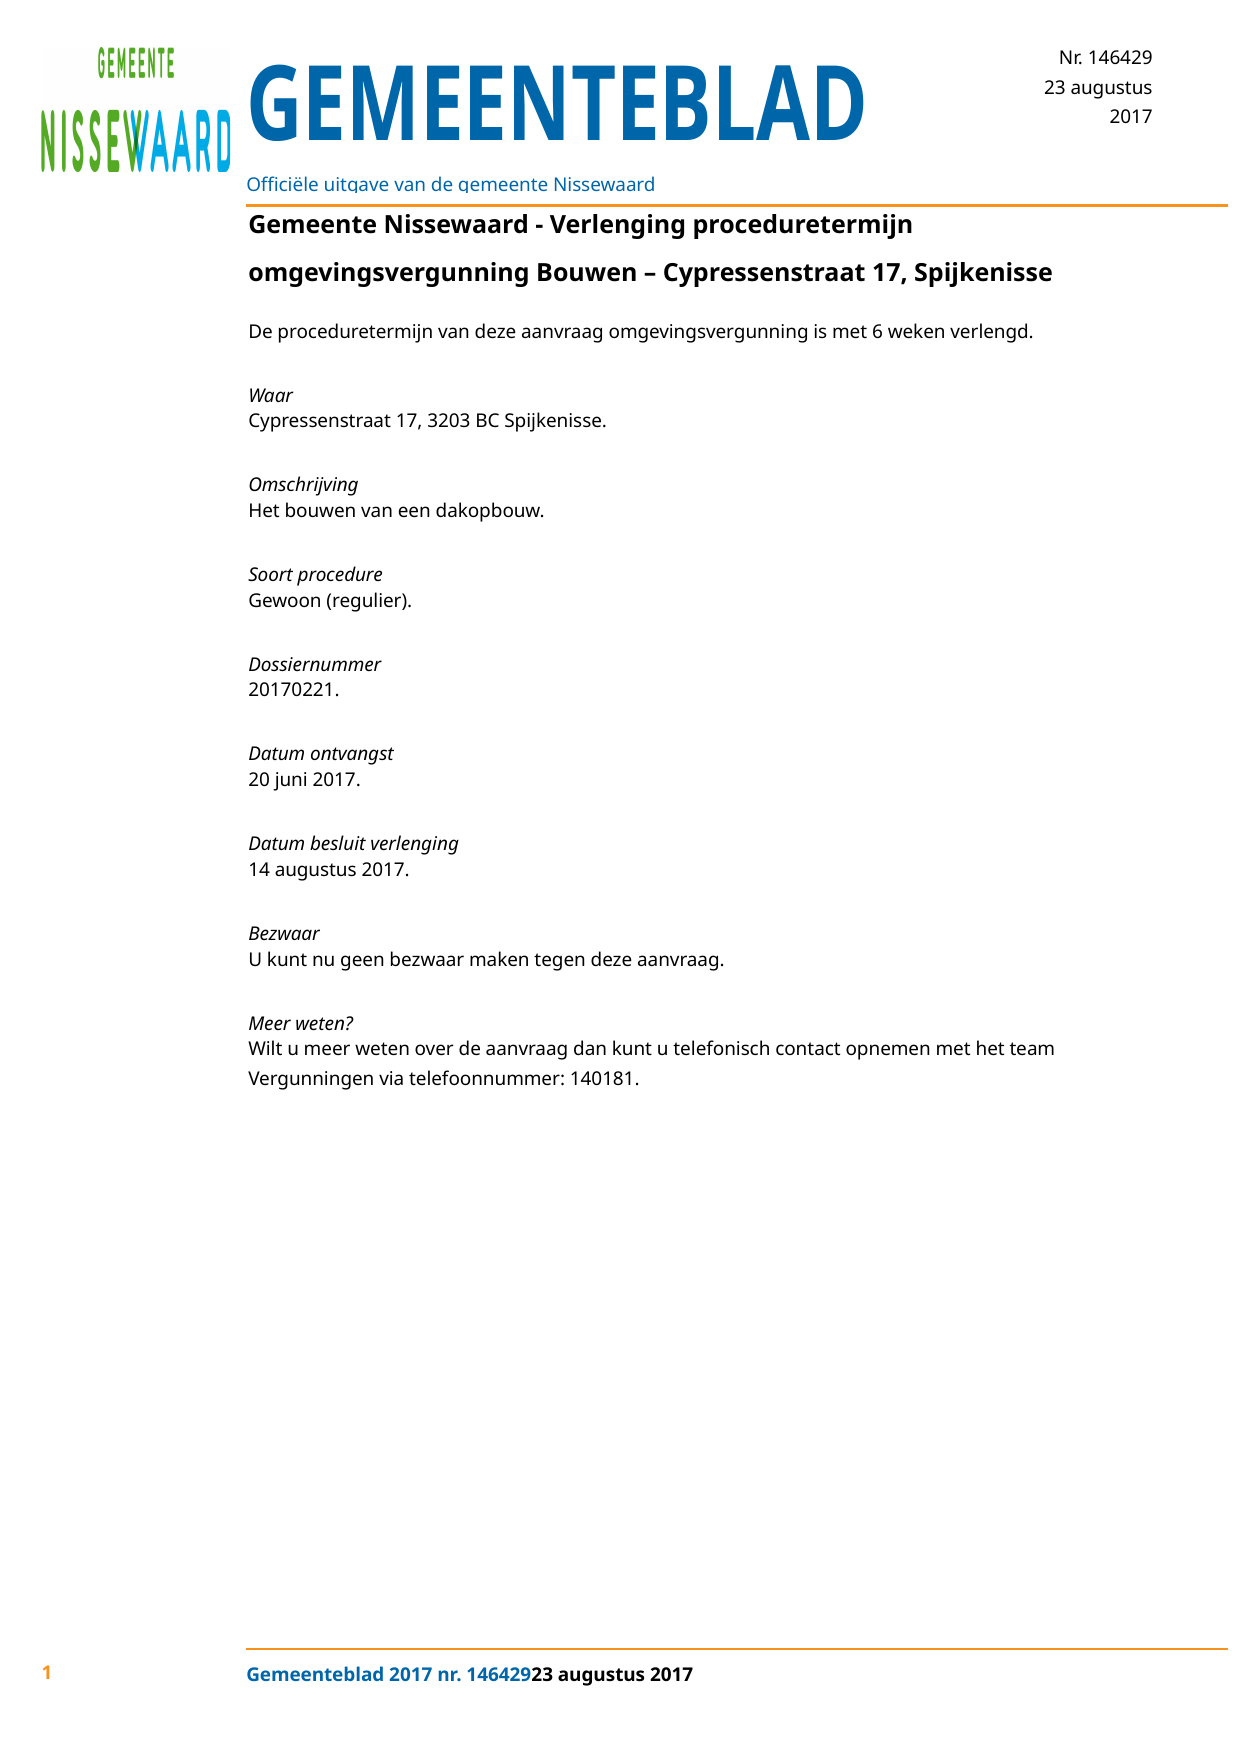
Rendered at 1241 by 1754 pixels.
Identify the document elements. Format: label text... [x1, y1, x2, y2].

picture [154, 157, 165, 172]
text Gemeente Nissewaard - Verlenging proceduretermijn omgevingsvergunning Bouwen – Cypressenstraat 17, Spijkenisse [248, 207, 1152, 288]
text Waar [248, 382, 1152, 408]
text Datum besluit verlenging [248, 830, 1152, 856]
picture [200, 151, 206, 172]
text Het bouwen van een dakopbouw. [248, 497, 1152, 523]
text Omschrijving [248, 472, 1152, 497]
text Bezwaar [248, 920, 1152, 946]
text Gewoon (regulier). [248, 587, 1152, 613]
text Datum ontvangst [248, 741, 1152, 766]
text Soort procedure [248, 561, 1152, 587]
text Cypressenstraat 17, 3203 BC Spijkenisse. [248, 408, 1152, 433]
picture [201, 122, 206, 138]
text U kunt nu geen bezwaar maken tegen deze aanvraag. [248, 946, 1152, 971]
text 14 augustus 2017. [248, 856, 1152, 882]
text Dossiernummer [248, 651, 1152, 677]
picture [222, 122, 227, 160]
text 20170221. [248, 677, 1152, 702]
text 20 juni 2017. [248, 766, 1152, 792]
text Wilt u meer weten over de aanvraag dan kunt u telefonisch contact opnemen met het team Vergunningen via telefoonnummer: 140181. [248, 1035, 1152, 1091]
text De proceduretermijn van deze aanvraag omgevingsvergunning is met 6 weken verlengd. [248, 318, 1152, 344]
picture [176, 157, 187, 172]
picture [41, 47, 231, 172]
text Meer weten? [248, 1010, 1152, 1035]
